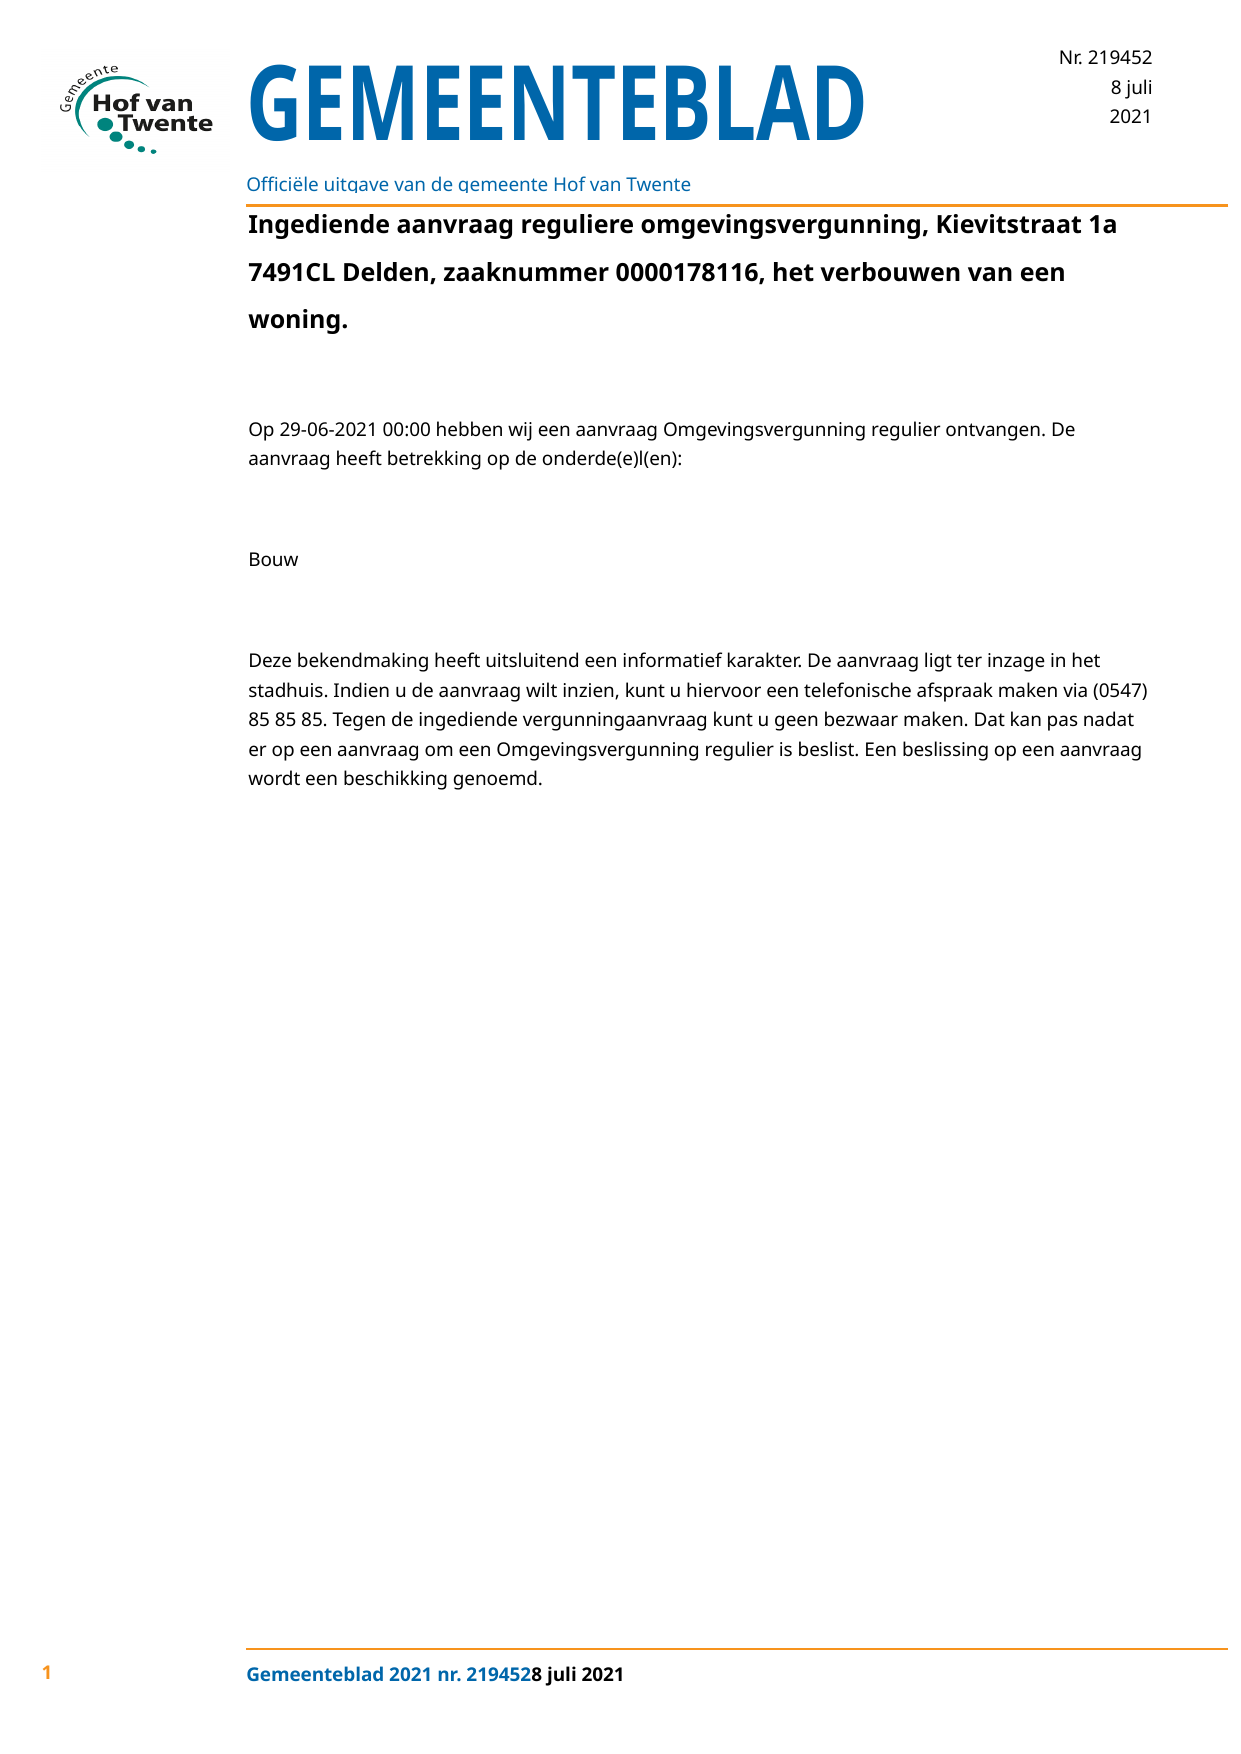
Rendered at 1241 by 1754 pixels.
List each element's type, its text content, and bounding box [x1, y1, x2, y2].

text Op 29-06-2021 00:00 hebben wij een aanvraag Omgevingsvergunning regulier ontvangen. De aanvraag heeft betrekking op de onderde(e)l(en): [248, 416, 1152, 471]
text Bouw [248, 546, 1152, 572]
text Ingediende aanvraag reguliere omgevingsvergunning, Kievitstraat 1a 7491CL Delden, zaaknummer 0000178116, het verbouwen van een woning. [248, 207, 1152, 336]
picture [41, 47, 231, 172]
text Deze bekendmaking heeft uitsluitend een informatief karakter. De aanvraag ligt ter inzage in het stadhuis. Indien u de aanvraag wilt inzien, kunt u hiervoor een telefonische afspraak maken via (0547) 85 85 85. Tegen de ingediende vergunningaanvraag kunt u geen bezwaar maken. Dat kan pas nadat er op een aanvraag om een Omgevingsvergunning regulier is beslist. Een beslissing op een aanvraag wordt een beschikking genoemd. [248, 647, 1152, 791]
